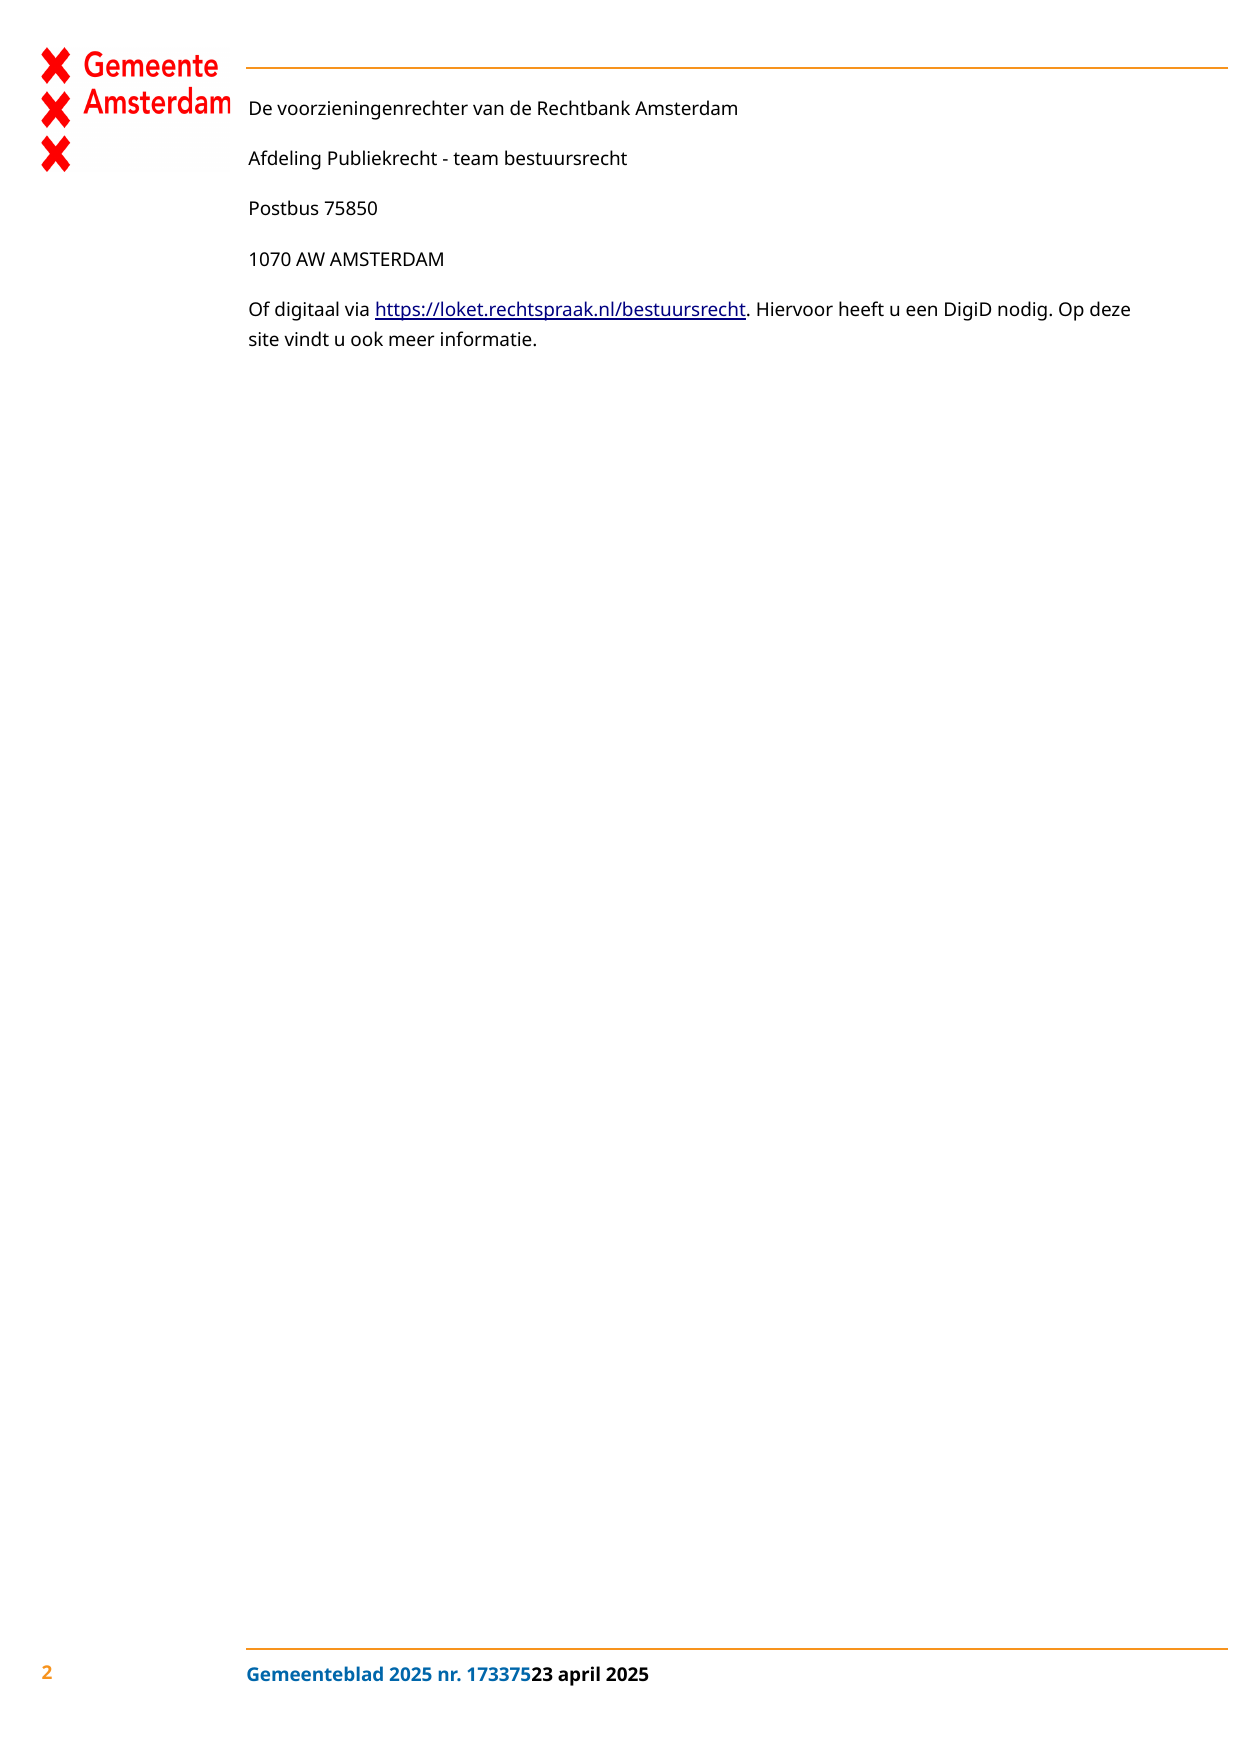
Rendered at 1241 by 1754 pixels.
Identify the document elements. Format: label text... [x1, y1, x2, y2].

picture [41, 47, 231, 172]
text Of digitaal via https://loket.rechtspraak.nl/bestuursrecht. Hiervoor heeft u een DigiD nodig. Op deze site vindt u ook meer informatie. [248, 296, 1152, 352]
text 1070 AW AMSTERDAM [248, 246, 1152, 272]
text Afdeling Publiekrecht - team bestuursrecht [248, 145, 1152, 171]
text Postbus 75850 [248, 196, 1152, 221]
text De voorzieningenrechter van de Rechtbank Amsterdam [248, 95, 1152, 121]
